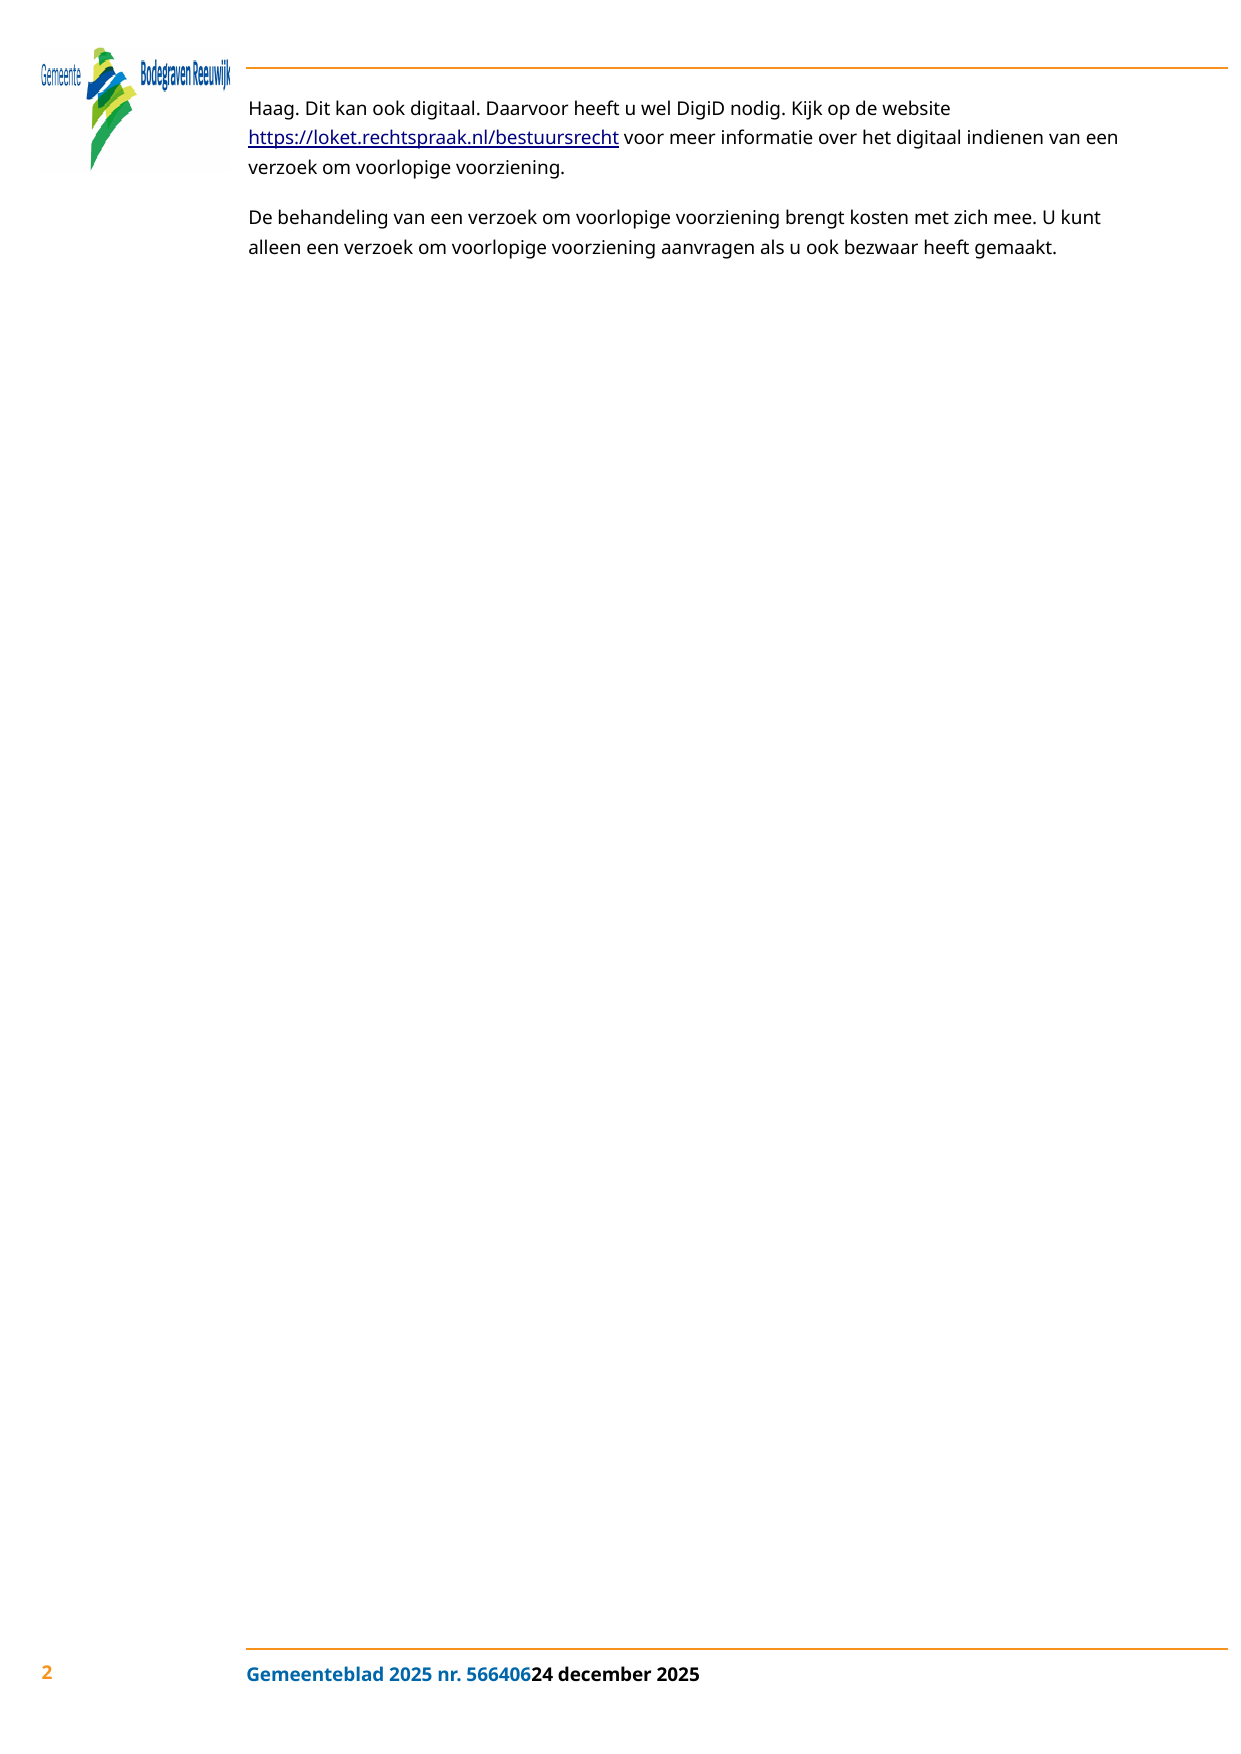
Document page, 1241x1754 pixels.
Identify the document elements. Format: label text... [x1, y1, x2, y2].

text De behandeling van een verzoek om voorlopige voorziening brengt kosten met zich mee. U kunt alleen een verzoek om voorlopige voorziening aanvragen als u ook bezwaar heeft gemaakt. [248, 204, 1152, 260]
picture [41, 47, 231, 172]
text Haag. Dit kan ook digitaal. Daarvoor heeft u wel DigiD nodig. Kijk op de website https://loket.rechtspraak.nl/bestuursrecht voor meer informatie over het digitaal indienen van een verzoek om voorlopige voorziening. [248, 95, 1152, 180]
